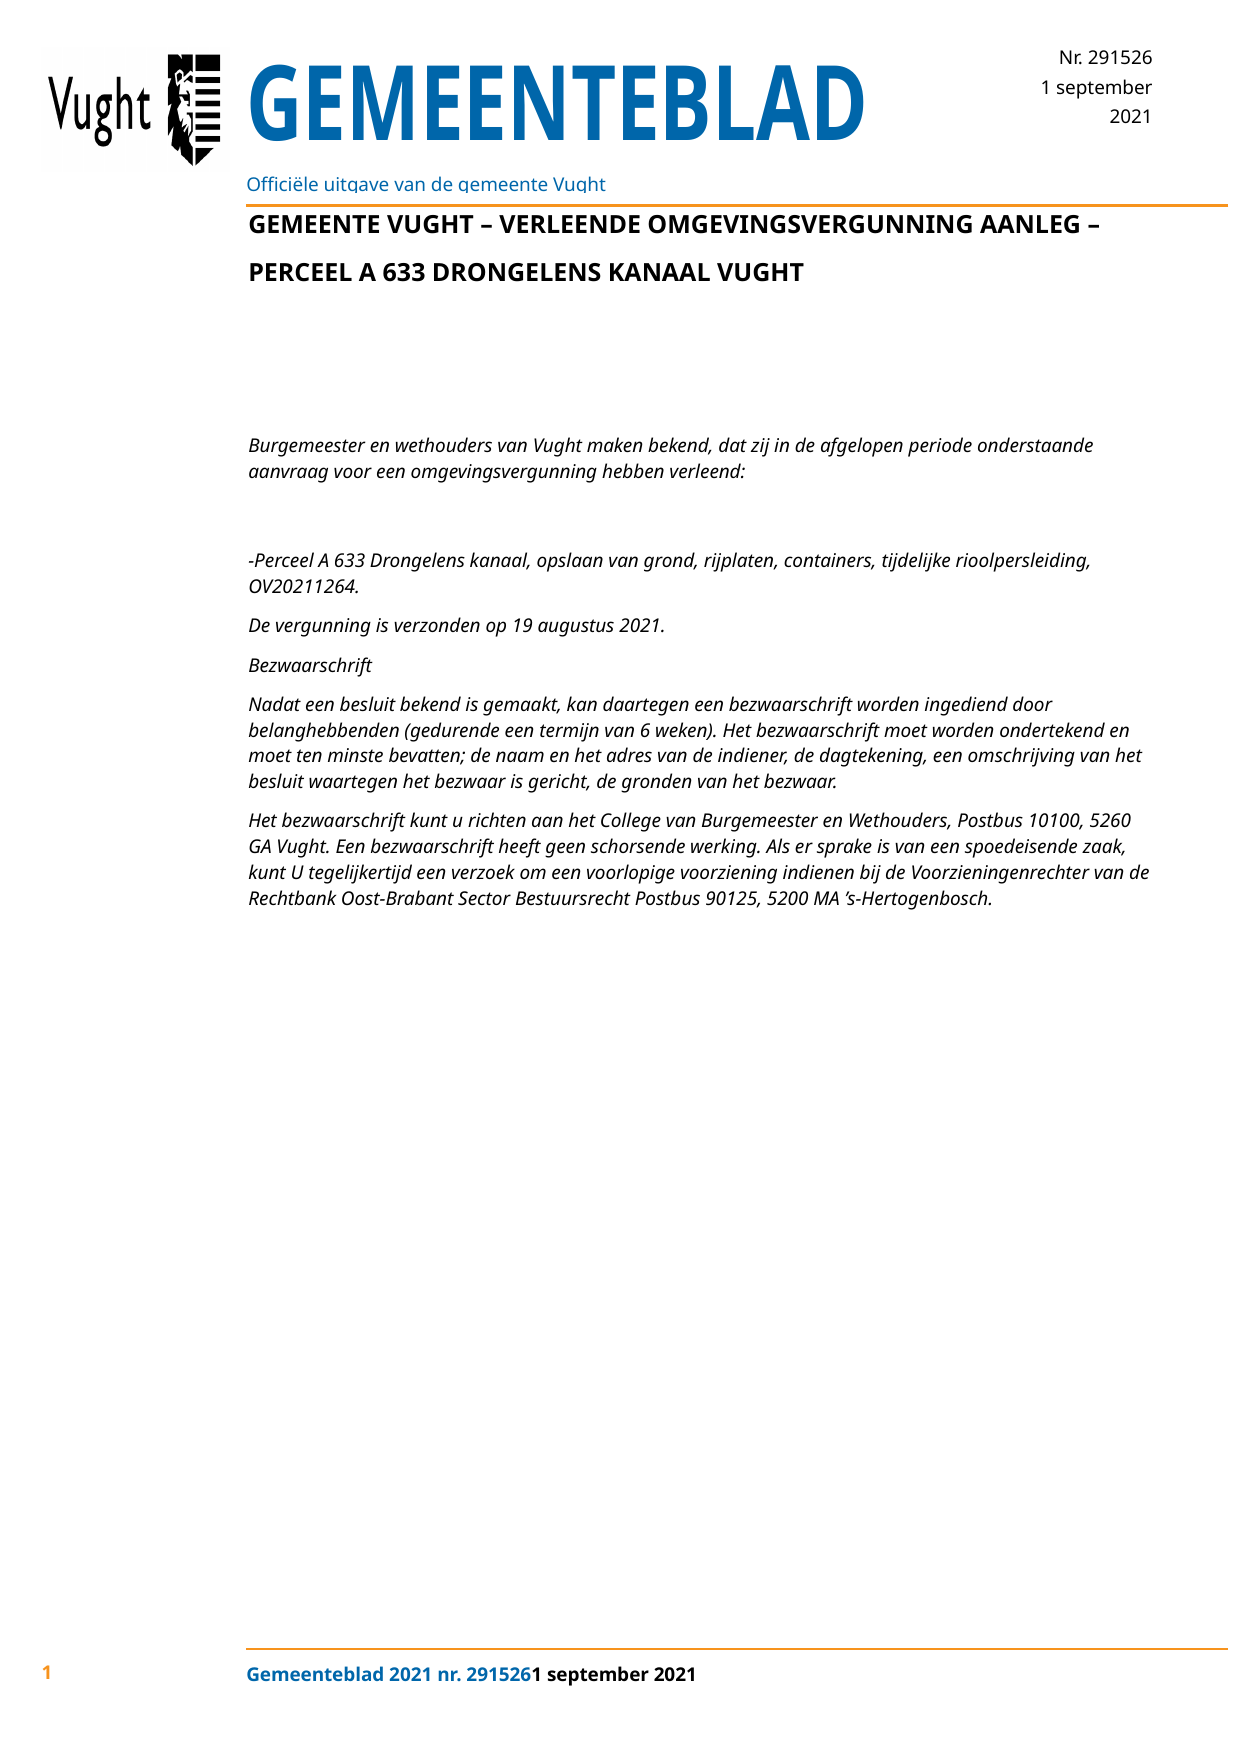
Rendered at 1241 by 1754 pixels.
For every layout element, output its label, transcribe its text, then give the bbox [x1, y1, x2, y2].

text Burgemeester en wethouders van Vught maken bekend, dat zij in de afgelopen periode onderstaande aanvraag voor een omgevingsvergunning hebben verleend: [248, 432, 1152, 484]
text Het bezwaarschrift kunt u richten aan het College van Burgemeester en Wethouders, Postbus 10100, 5260 GA Vught. Een bezwaarschrift heeft geen schorsende werking. Als er sprake is van een spoedeisende zaak, kunt U tegelijkertijd een verzoek om een voorlopige voorziening indienen bij de Voorzieningenrechter van de Rechtbank Oost-Brabant Sector Bestuursrecht Postbus 90125, 5200 MA ’s-Hertogenbosch. [248, 808, 1152, 911]
text De vergunning is verzonden op 19 augustus 2021. [248, 613, 1152, 638]
text Bezwaarschrift [248, 652, 1152, 678]
picture [41, 47, 231, 172]
text GEMEENTE VUGHT – VERLEENDE OMGEVINGSVERGUNNING AANLEG – PERCEEL A 633 DRONGELENS KANAAL VUGHT [248, 207, 1152, 288]
text Nadat een besluit bekend is gemaakt, kan daartegen een bezwaarschrift worden ingediend door belanghebbenden (gedurende een termijn van 6 weken). Het bezwaarschrift moet worden ondertekend en moet ten minste bevatten; de naam en het adres van de indiener, de dagtekening, een omschrijving van het besluit waartegen het bezwaar is gericht, de gronden van het bezwaar. [248, 691, 1152, 794]
text -Perceel A 633 Drongelens kanaal, opslaan van grond, rijplaten, containers, tijdelijke rioolpersleiding, OV20211264. [248, 548, 1152, 599]
